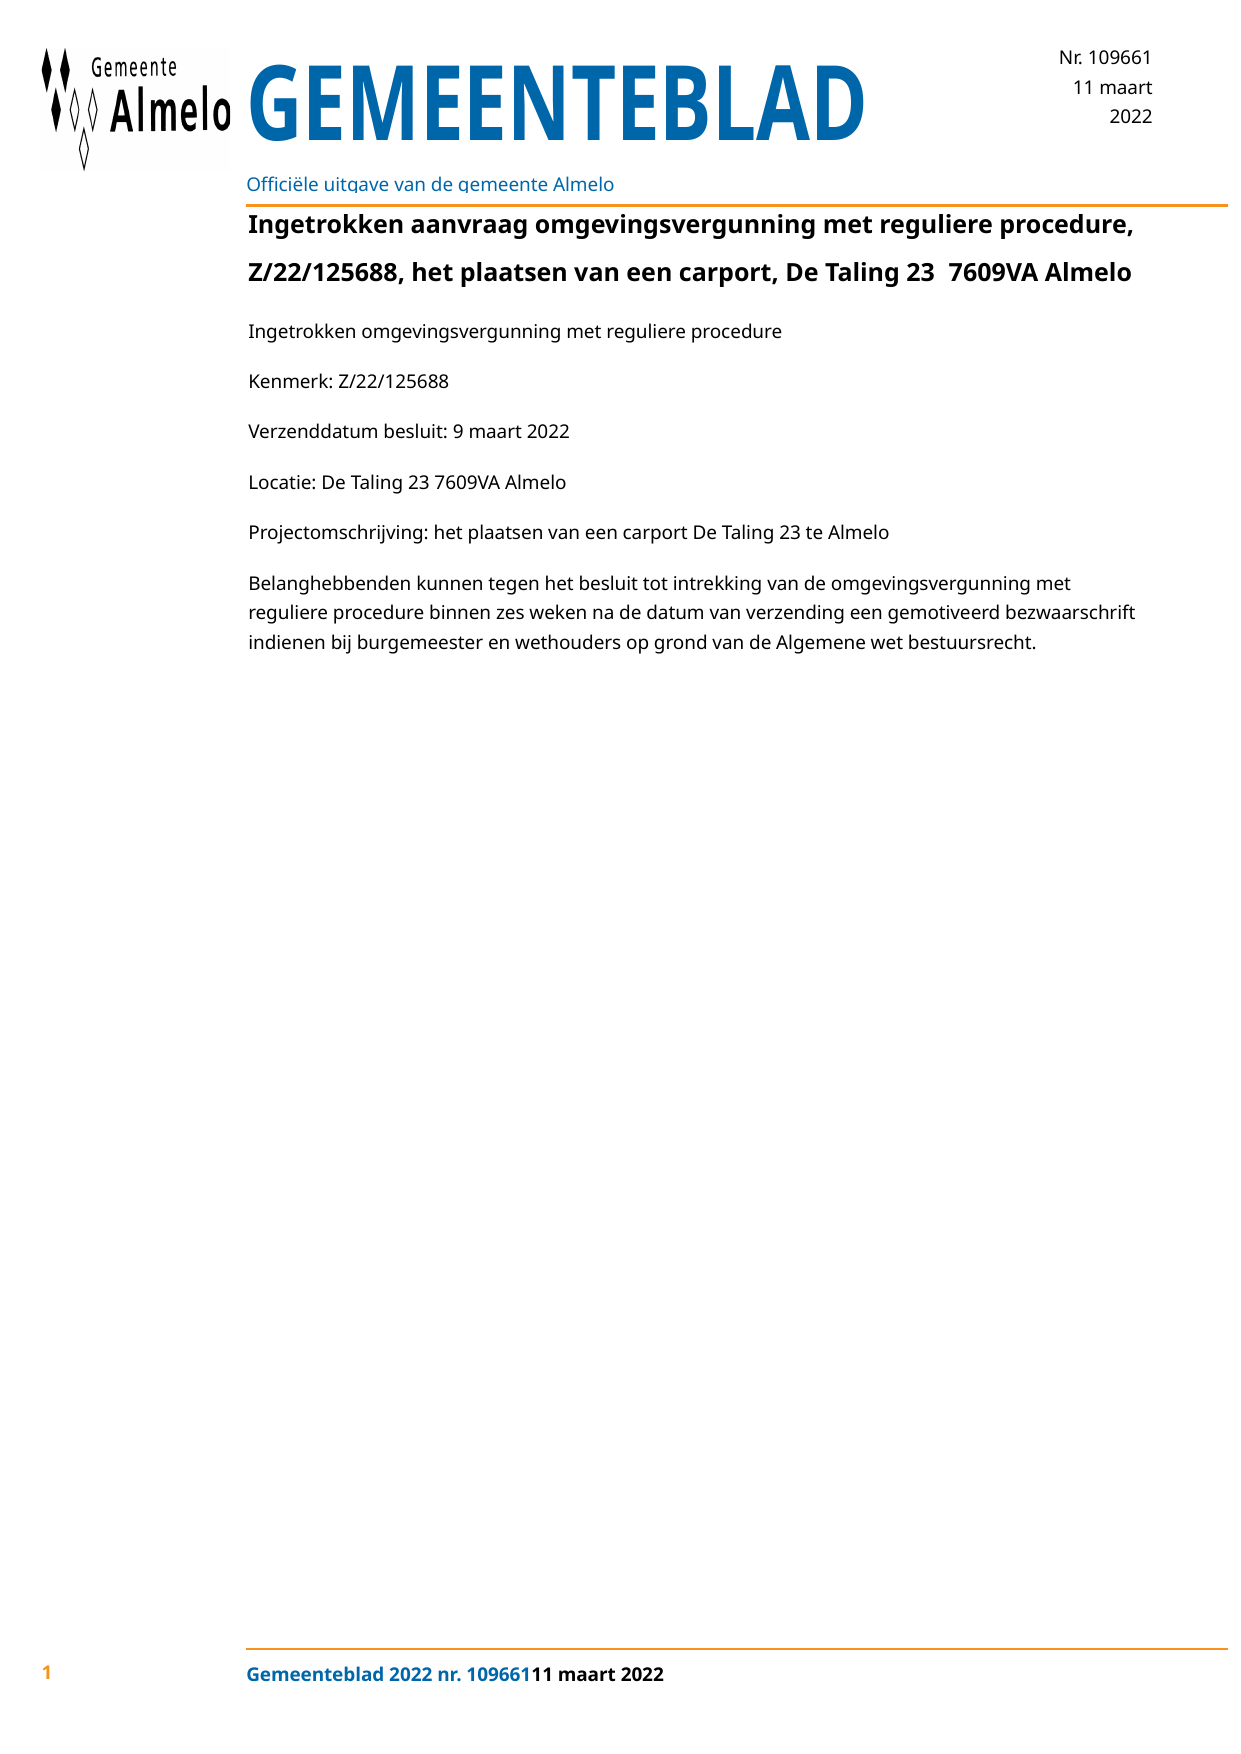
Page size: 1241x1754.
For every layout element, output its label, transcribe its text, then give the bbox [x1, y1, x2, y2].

text Belanghebbenden kunnen tegen het besluit tot intrekking van de omgevingsvergunning met reguliere procedure binnen zes weken na de datum van verzending een gemotiveerd bezwaarschrift indienen bij burgemeester en wethouders op grond van de Algemene wet bestuursrecht. [248, 570, 1152, 655]
text Kenmerk: Z/22/125688 [248, 368, 1152, 394]
picture [41, 47, 231, 172]
text Ingetrokken omgevingsvergunning met reguliere procedure [248, 318, 1152, 344]
text Locatie: De Taling 23 7609VA Almelo [248, 469, 1152, 495]
text Verzenddatum besluit: 9 maart 2022 [248, 419, 1152, 444]
text Ingetrokken aanvraag omgevingsvergunning met reguliere procedure, Z/22/125688, het plaatsen van een carport, De Taling 23 7609VA Almelo [248, 207, 1152, 288]
text Projectomschrijving: het plaatsen van een carport De Taling 23 te Almelo [248, 519, 1152, 545]
